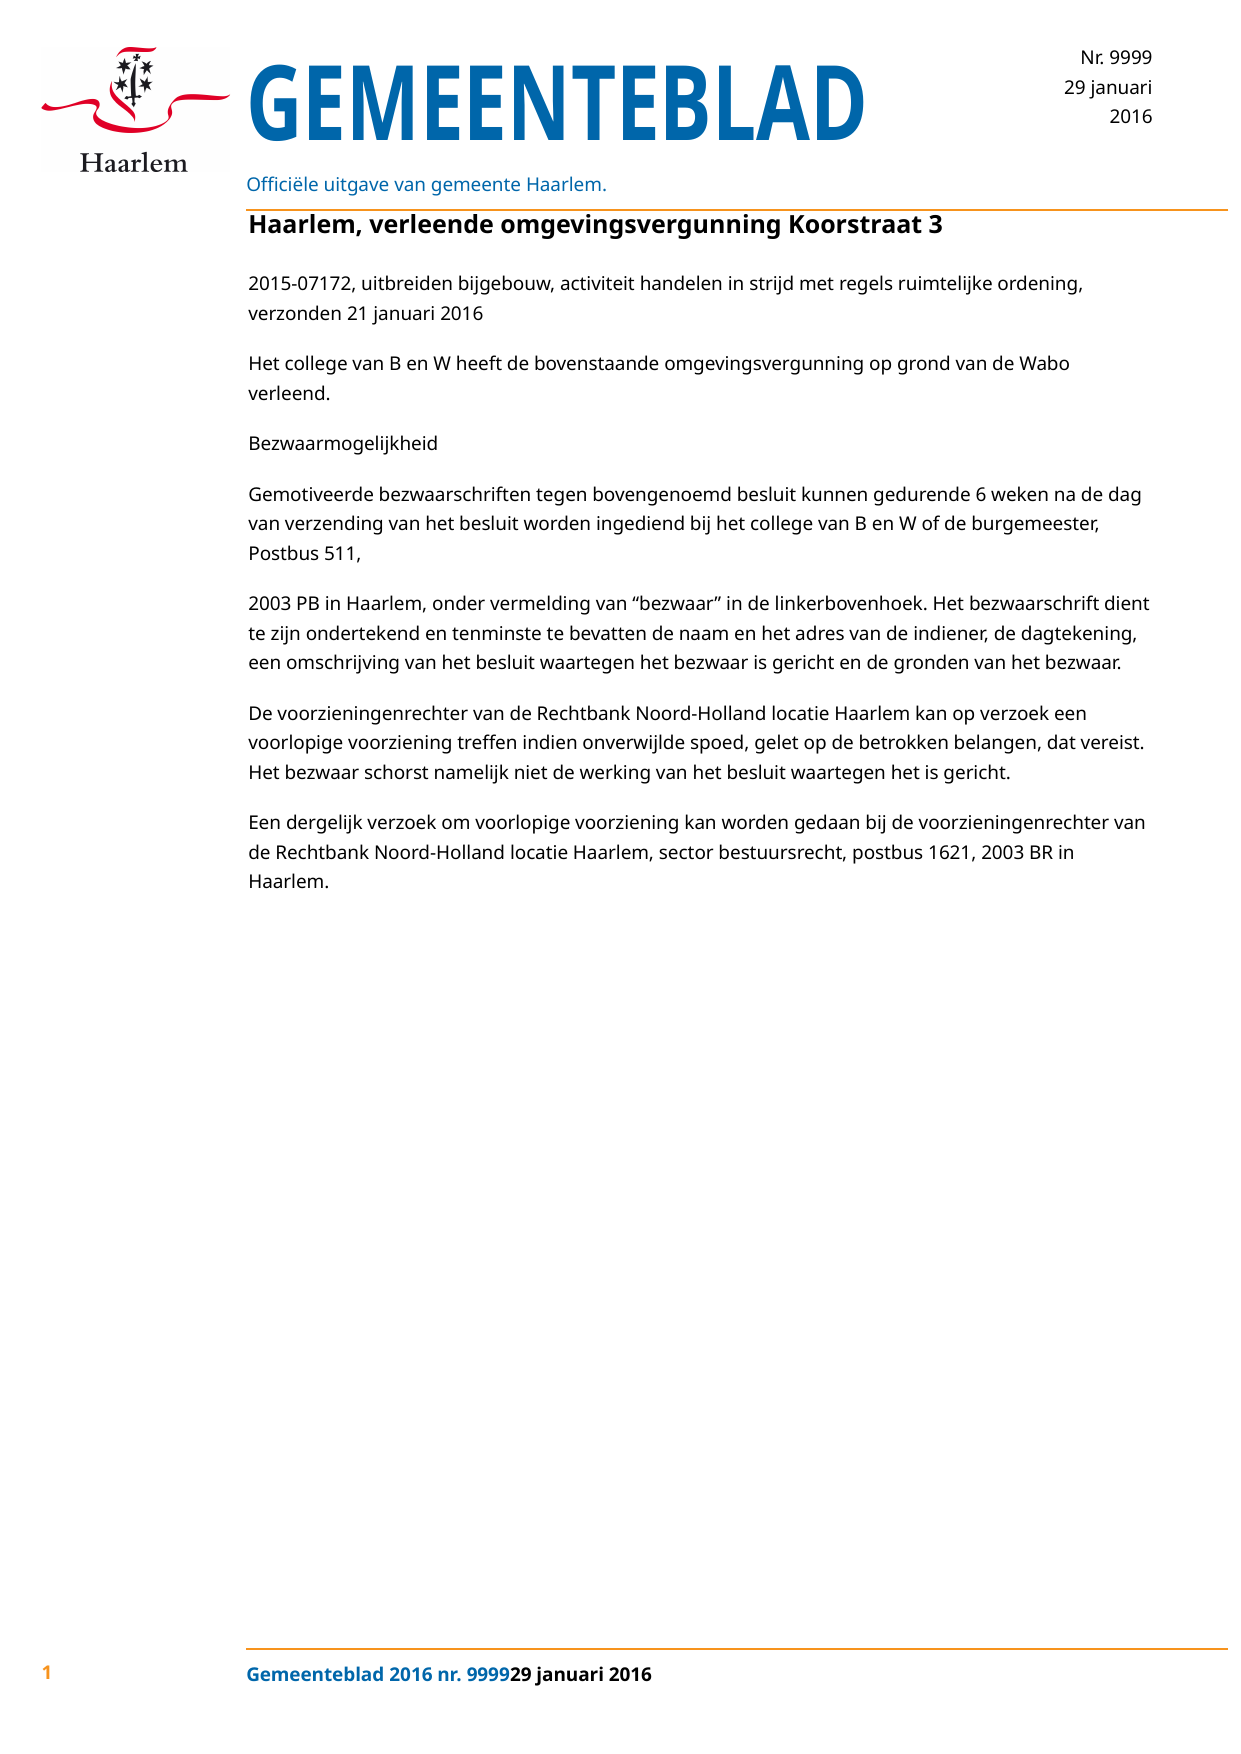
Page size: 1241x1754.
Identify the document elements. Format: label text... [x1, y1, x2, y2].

picture [41, 47, 231, 172]
text Haarlem, verleende omgevingsvergunning Koorstraat 3 [248, 211, 1152, 241]
text 2003 PB in Haarlem, onder vermelding van “bezwaar” in de linkerbovenhoek. Het bezwaarschrift dient te zijn ondertekend en tenminste te bevatten de naam en het adres van de indiener, de dagtekening, een omschrijving van het besluit waartegen het bezwaar is gericht en de gronden van het bezwaar. [248, 590, 1152, 675]
text Het college van B en W heeft de bovenstaande omgevingsvergunning op grond van de Wabo verleend. [248, 350, 1152, 406]
text Bezwaarmogelijkheid [248, 430, 1152, 456]
text 2015-07172, uitbreiden bijgebouw, activiteit handelen in strijd met regels ruimtelijke ordening, verzonden 21 januari 2016 [248, 270, 1152, 326]
text Gemotiveerde bezwaarschriften tegen bovengenoemd besluit kunnen gedurende 6 weken na de dag van verzending van het besluit worden ingediend bij het college van B en W of de burgemeester, Postbus 511, [248, 481, 1152, 566]
text Een dergelijk verzoek om voorlopige voorziening kan worden gedaan bij de voorzieningenrechter van de Rechtbank Noord-Holland locatie Haarlem, sector bestuursrecht, postbus 1621, 2003 BR in Haarlem. [248, 809, 1152, 894]
text De voorzieningenrechter van de Rechtbank Noord-Holland locatie Haarlem kan op verzoek een voorlopige voorziening treffen indien onverwijlde spoed, gelet op de betrokken belangen, dat vereist. Het bezwaar schorst namelijk niet de werking van het besluit waartegen het is gericht. [248, 700, 1152, 785]
